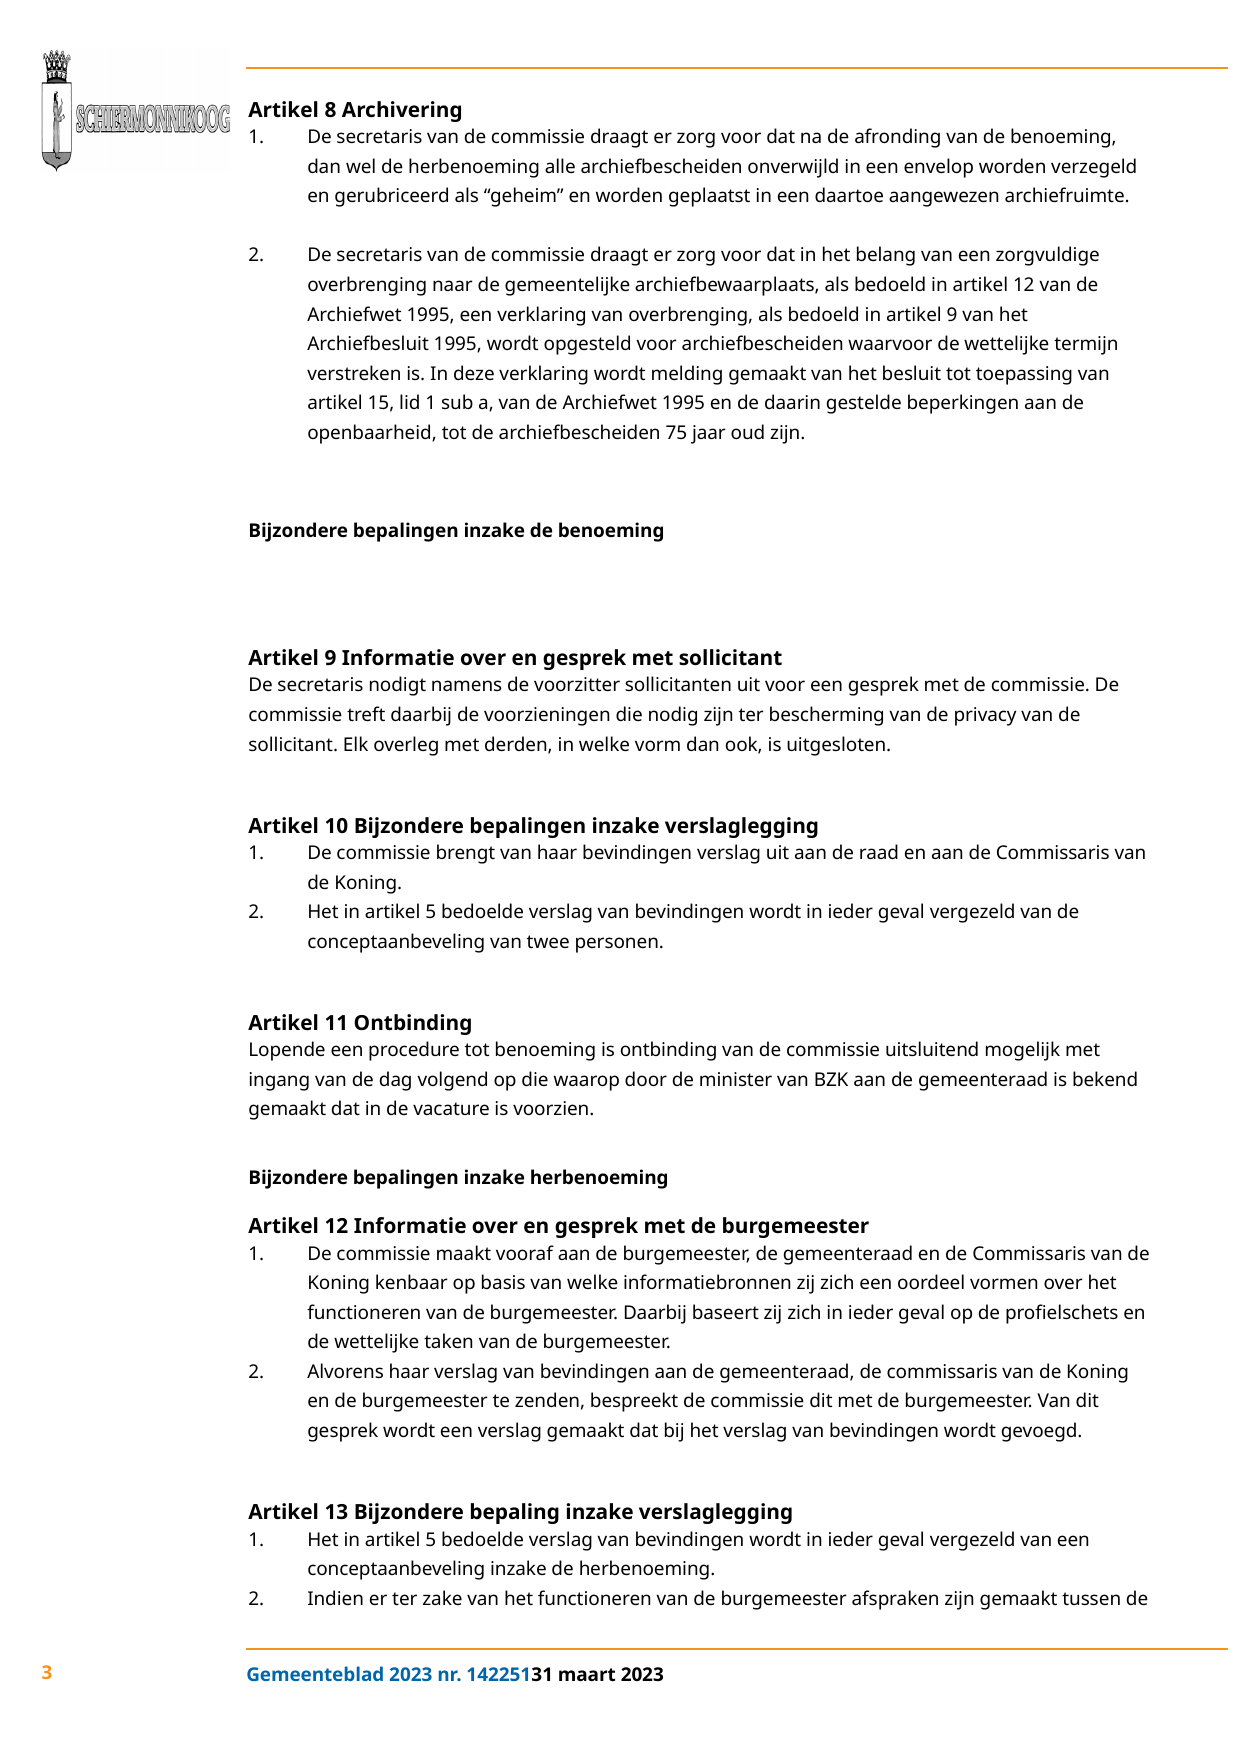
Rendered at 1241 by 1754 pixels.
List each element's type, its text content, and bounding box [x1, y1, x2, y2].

list De commissie maakt vooraf aan de burgemeester, de gemeenteraad en de Commissaris van de Koning kenbaar op basis van welke informatiebronnen zij zich een oordeel vormen over het functioneren van de burgemeester. Daarbij baseert zij zich in ieder geval op de profielschets en de wettelijke taken van de burgemeester. [248, 1240, 1152, 1354]
list De secretaris van de commissie draagt er zorg voor dat na de afronding van de benoeming, dan wel de herbenoeming alle archiefbescheiden onverwijld in een envelop worden verzegeld en gerubriceerd als “geheim” en worden geplaatst in een daartoe aangewezen archiefruimte. [248, 123, 1152, 208]
text Artikel 9 Informatie over en gesprek met sollicitant [248, 643, 1152, 672]
list De commissie brengt van haar bevindingen verslag uit aan de raad en aan de Commissaris van de Koning. [248, 839, 1152, 894]
list Het in artikel 5 bedoelde verslag van bevindingen wordt in ieder geval vergezeld van de conceptaanbeveling van twee personen. [248, 898, 1152, 954]
text Artikel 12 Informatie over en gesprek met de burgemeester [248, 1211, 1152, 1240]
text Bijzondere bepalingen inzake herbenoeming [248, 1162, 1152, 1191]
list Alvorens haar verslag van bevindingen aan de gemeenteraad, de commissaris van de Koning en de burgemeester te zenden, bespreekt de commissie dit met de burgemeester. Van dit gesprek wordt een verslag gemaakt dat bij het verslag van bevindingen wordt gevoegd. [248, 1358, 1152, 1443]
list De secretaris van de commissie draagt er zorg voor dat in het belang van een zorgvuldige overbrenging naar de gemeentelijke archiefbewaarplaats, als bedoeld in artikel 12 van de Archiefwet 1995, een verklaring van overbrenging, als bedoeld in artikel 9 van het Archiefbesluit 1995, wordt opgesteld voor archiefbescheiden waarvoor de wettelijke termijn verstreken is. In deze verklaring wordt melding gemaakt van het besluit tot toepassing van artikel 15, lid 1 sub a, van de Archiefwet 1995 en de daarin gestelde beperkingen aan de openbaarheid, tot de archiefbescheiden 75 jaar oud zijn. [248, 242, 1152, 445]
text Artikel 10 Bijzondere bepalingen inzake verslaglegging [248, 811, 1152, 839]
picture [41, 47, 231, 172]
list Het in artikel 5 bedoelde verslag van bevindingen wordt in ieder geval vergezeld van een conceptaanbeveling inzake de herbenoeming. [248, 1526, 1152, 1581]
text De secretaris nodigt namens de voorzitter sollicitanten uit voor een gesprek met de commissie. De commissie treft daarbij de voorzieningen die nodig zijn ter bescherming van de privacy van de sollicitant. Elk overleg met derden, in welke vorm dan ook, is uitgesloten. [248, 672, 1152, 757]
text Bijzondere bepalingen inzake de benoeming [248, 515, 1152, 543]
text Lopende een procedure tot benoeming is ontbinding van de commissie uitsluitend mogelijk met ingang van de dag volgend op die waarop door de minister van BZK aan de gemeenteraad is bekend gemaakt dat in de vacature is voorzien. [248, 1036, 1152, 1121]
text Artikel 11 Ontbinding [248, 1008, 1152, 1036]
text Artikel 8 Archivering [248, 95, 1152, 123]
text Artikel 13 Bijzondere bepaling inzake verslaglegging [248, 1497, 1152, 1526]
list Indien er ter zake van het functioneren van de burgemeester afspraken zijn gemaakt tussen de [248, 1585, 1152, 1611]
